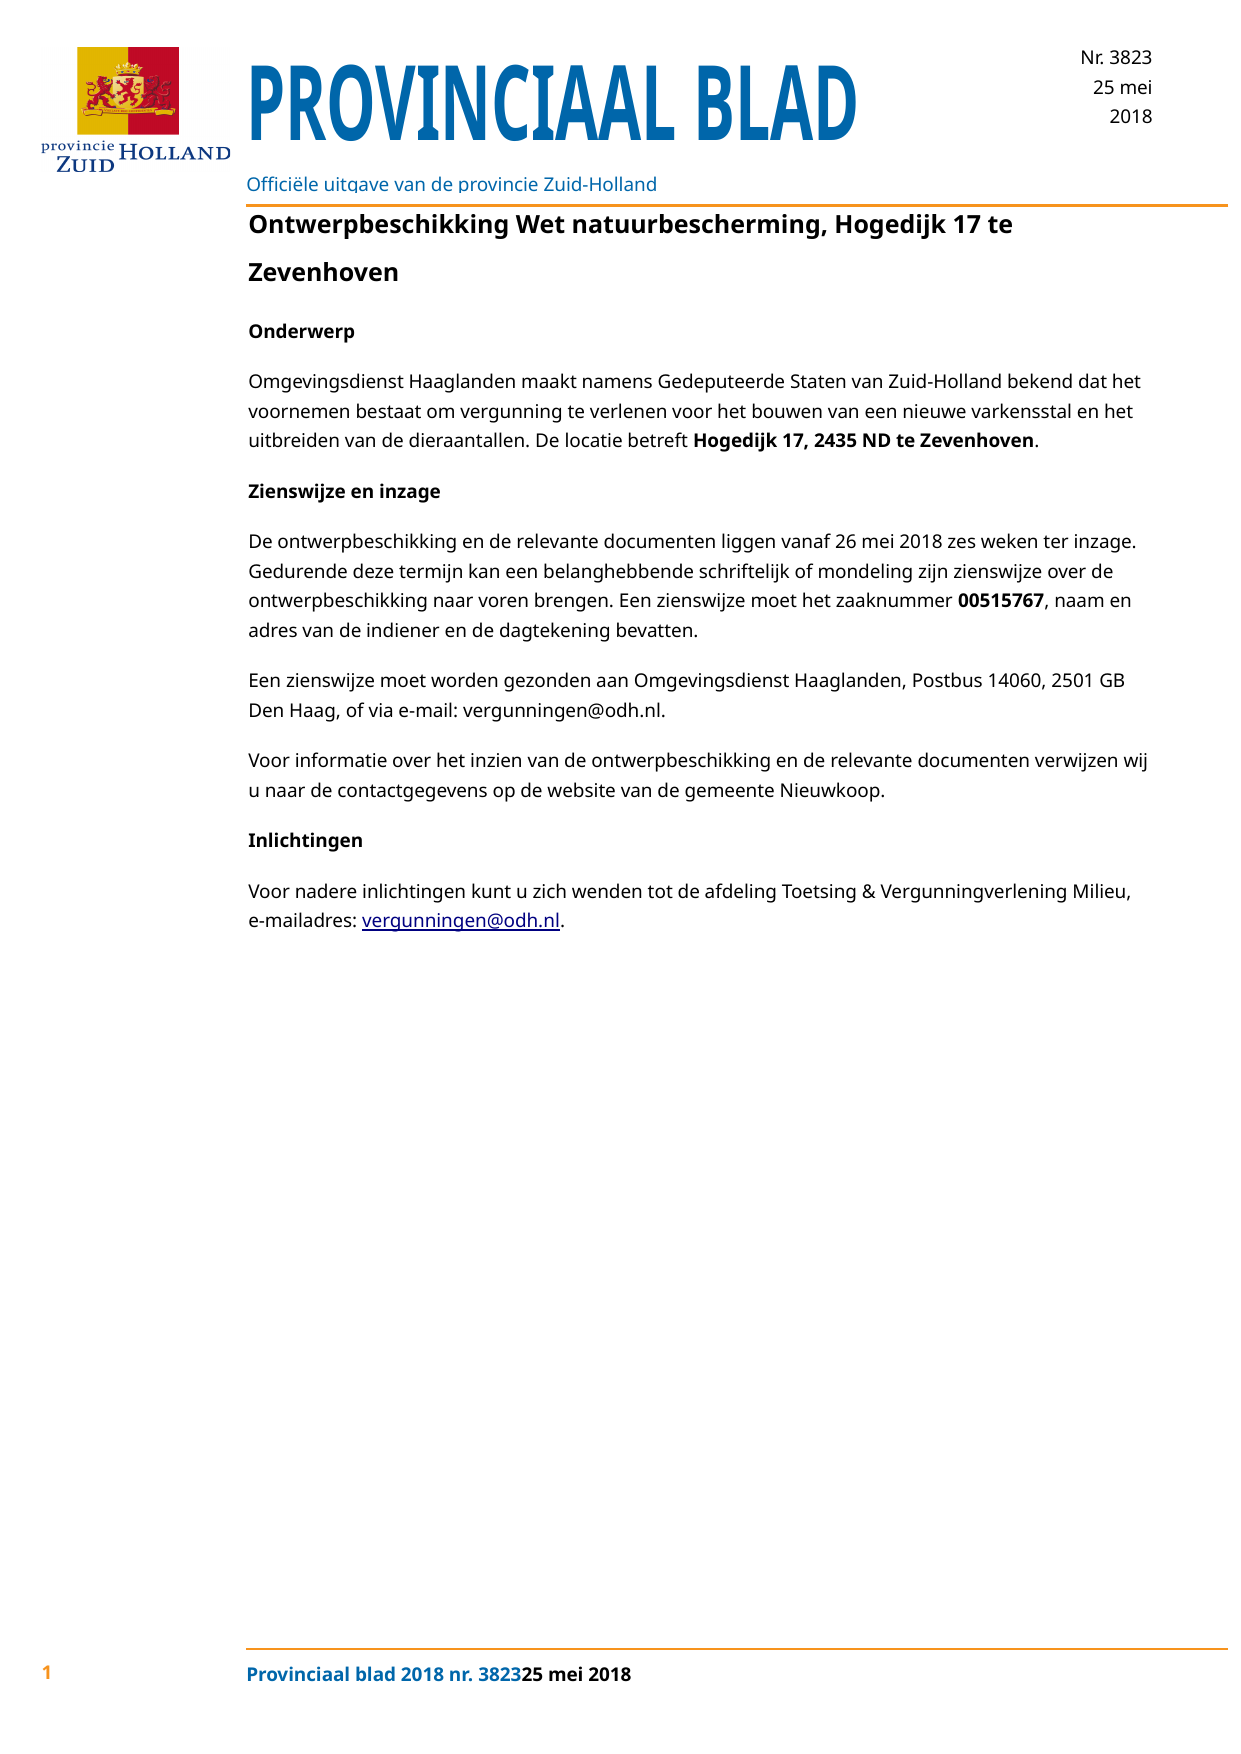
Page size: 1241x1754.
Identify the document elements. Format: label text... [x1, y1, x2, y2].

picture [41, 47, 231, 172]
text Inlichtingen [248, 827, 1152, 853]
text Omgevingsdienst Haaglanden maakt namens Gedeputeerde Staten van Zuid-Holland bekend dat het voornemen bestaat om vergunning te verlenen voor het bouwen van een nieuwe varkensstal en het uitbreiden van de dieraantallen. De locatie betreft Hogedijk 17, 2435 ND te Zevenhoven. [248, 368, 1152, 453]
text Voor informatie over het inzien van de ontwerpbeschikking en de relevante documenten verwijzen wij u naar de contactgegevens op de website van de gemeente Nieuwkoop. [248, 747, 1152, 803]
text De ontwerpbeschikking en de relevante documenten liggen vanaf 26 mei 2018 zes weken ter inzage. Gedurende deze termijn kan een belanghebbende schriftelijk of mondeling zijn zienswijze over de ontwerpbeschikking naar voren brengen. Een zienswijze moet het zaaknummer 00515767, naam en adres van de indiener en de dagtekening bevatten. [248, 528, 1152, 643]
text Een zienswijze moet worden gezonden aan Omgevingsdienst Haaglanden, Postbus 14060, 2501 GB Den Haag, of via e-mail: vergunningen@odh.nl. [248, 667, 1152, 723]
text Voor nadere inlichtingen kunt u zich wenden tot de afdeling Toetsing & Vergunningverlening Milieu, e-mailadres: vergunningen@odh.nl. [248, 878, 1152, 933]
text Ontwerpbeschikking Wet natuurbescherming, Hogedijk 17 te Zevenhoven [248, 207, 1152, 288]
text Onderwerp [248, 318, 1152, 344]
text Zienswijze en inzage [248, 478, 1152, 504]
